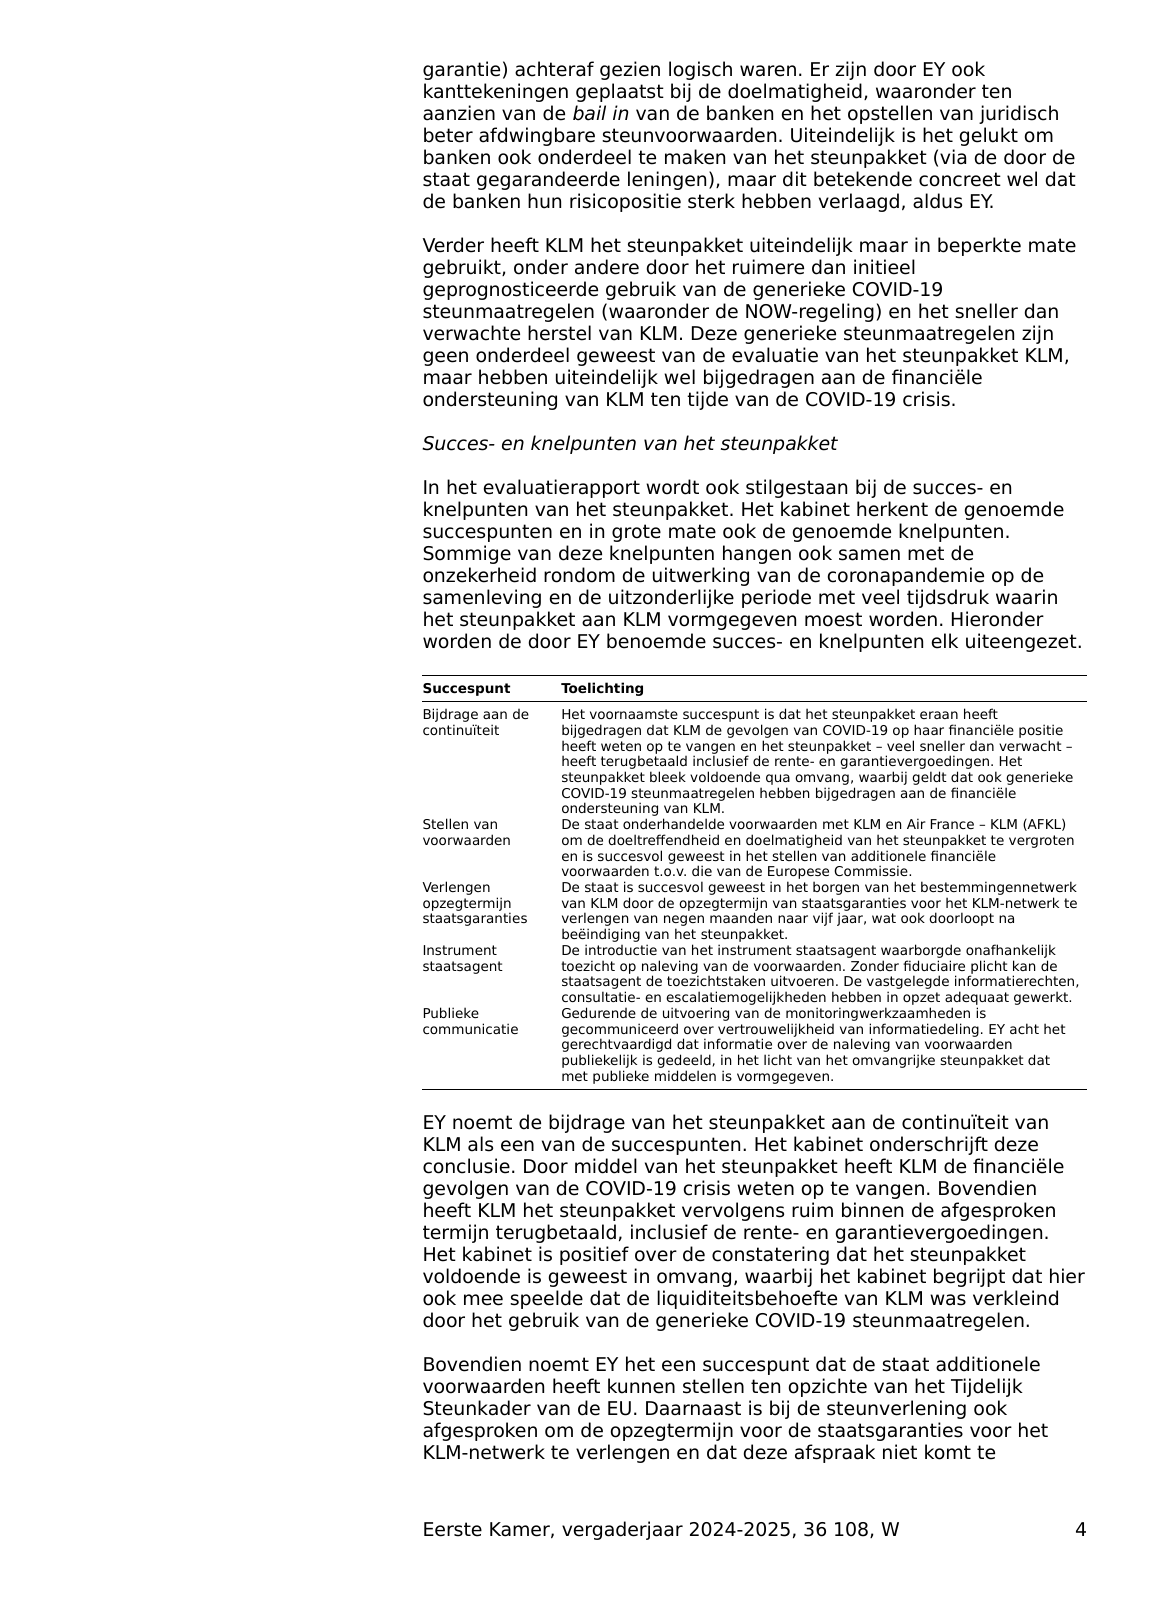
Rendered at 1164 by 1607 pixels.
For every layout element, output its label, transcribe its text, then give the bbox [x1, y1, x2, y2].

table_header Toelichting [555, 676, 1087, 701]
table_cell Verlengen opzegtermijn staatsgaranties [422, 880, 555, 943]
table_cell Bijdrage aan de continuïteit [422, 702, 555, 817]
table_cell De introductie van het instrument staatsagent waarborgde onafhankelijk toezicht op naleving van de voorwaarden. Zonder fiduciaire plicht kan de staatsagent de toezichtstaken uitvoeren. De vastgelegde informatierechten, consultatie- en escalatiemogelijkheden hebben in opzet adequaat gewerkt. [555, 943, 1087, 1006]
text Bovendien noemt EY het een succespunt dat de staat additionele voorwaarden heeft kunnen stellen ten opzichte van het Tijdelijk Steunkader van de EU. Daarnaast is bij de steunverlening ook afgesproken om de opzegtermijn voor de staatsgaranties voor het KLM-netwerk te verlengen en dat deze afspraak niet komt te [422, 1354, 1087, 1464]
table_cell Publieke communicatie [422, 1006, 555, 1089]
table_cell De staat is succesvol geweest in het borgen van het bestemmingennetwerk van KLM door de opzegtermijn van staatsgaranties voor het KLM-netwerk te verlengen van negen maanden naar vijf jaar, wat ook doorloopt na beëindiging van het steunpakket. [555, 880, 1087, 943]
table_header Succespunt [422, 676, 555, 701]
table_cell Stellen van voorwaarden [422, 817, 555, 880]
text garantie) achteraf gezien logisch waren. Er zijn door EY ook kanttekeningen geplaatst bij de doelmatigheid, waaronder ten aanzien van de bail in van de banken en het opstellen van juridisch beter afdwingbare steunvoorwaarden. Uiteindelijk is het gelukt om banken ook onderdeel te maken van het steunpakket (via de door de staat gegarandeerde leningen), maar dit betekende concreet wel dat de banken hun risicopositie sterk hebben verlaagd, aldus EY. [422, 59, 1087, 213]
table_cell Het voornaamste succespunt is dat het steunpakket eraan heeft bijgedragen dat KLM de gevolgen van COVID-19 op haar financiële positie heeft weten op te vangen en het steunpakket – veel sneller dan verwacht – heeft terugbetaald inclusief de rente- en garantievergoedingen. Het steunpakket bleek voldoende qua omvang, waarbij geldt dat ook generieke COVID-19 steunmaatregelen hebben bijgedragen aan de financiële ondersteuning van KLM. [555, 702, 1087, 817]
subtitle Succes- en knelpunten van het steunpakket [422, 433, 1087, 455]
table_cell De staat onderhandelde voorwaarden met KLM en Air France – KLM (AFKL) om de doeltreffendheid en doelmatigheid van het steunpakket te vergroten en is succesvol geweest in het stellen van additionele financiële voorwaarden t.o.v. die van de Europese Commissie. [555, 817, 1087, 880]
text Verder heeft KLM het steunpakket uiteindelijk maar in beperkte mate gebruikt, onder andere door het ruimere dan initieel geprognosticeerde gebruik van de generieke COVID-19 steunmaatregelen (waaronder de NOW-regeling) en het sneller dan verwachte herstel van KLM. Deze generieke steunmaatregelen zijn geen onderdeel geweest van de evaluatie van het steunpakket KLM, maar hebben uiteindelijk wel bijgedragen aan de financiële ondersteuning van KLM ten tijde van de COVID-19 crisis. [422, 235, 1087, 411]
text EY noemt de bijdrage van het steunpakket aan de continuïteit van KLM als een van de succespunten. Het kabinet onderschrijft deze conclusie. Door middel van het steunpakket heeft KLM de financiële gevolgen van de COVID-19 crisis weten op te vangen. Bovendien heeft KLM het steunpakket vervolgens ruim binnen de afgesproken termijn terugbetaald, inclusief de rente- en garantievergoedingen. Het kabinet is positief over de constatering dat het steunpakket voldoende is geweest in omvang, waarbij het kabinet begrijpt dat hier ook mee speelde dat de liquiditeitsbehoefte van KLM was verkleind door het gebruik van de generieke COVID-19 steunmaatregelen. [422, 1112, 1087, 1332]
table_cell Gedurende de uitvoering van de monitoringwerkzaamheden is gecommuniceerd over vertrouwelijkheid van informatiedeling. EY acht het gerechtvaardigd dat informatie over de naleving van voorwaarden publiekelijk is gedeeld, in het licht van het omvangrijke steunpakket dat met publieke middelen is vormgegeven. [555, 1006, 1087, 1089]
table_cell Instrument staatsagent [422, 943, 555, 1006]
text In het evaluatierapport wordt ook stilgestaan bij de succes- en knelpunten van het steunpakket. Het kabinet herkent de genoemde succespunten en in grote mate ook de genoemde knelpunten. Sommige van deze knelpunten hangen ook samen met de onzekerheid rondom de uitwerking van de coronapandemie op de samenleving en de uitzonderlijke periode met veel tijdsdruk waarin het steunpakket aan KLM vormgegeven moest worden. Hieronder worden de door EY benoemde succes- en knelpunten elk uiteengezet. [422, 477, 1087, 653]
